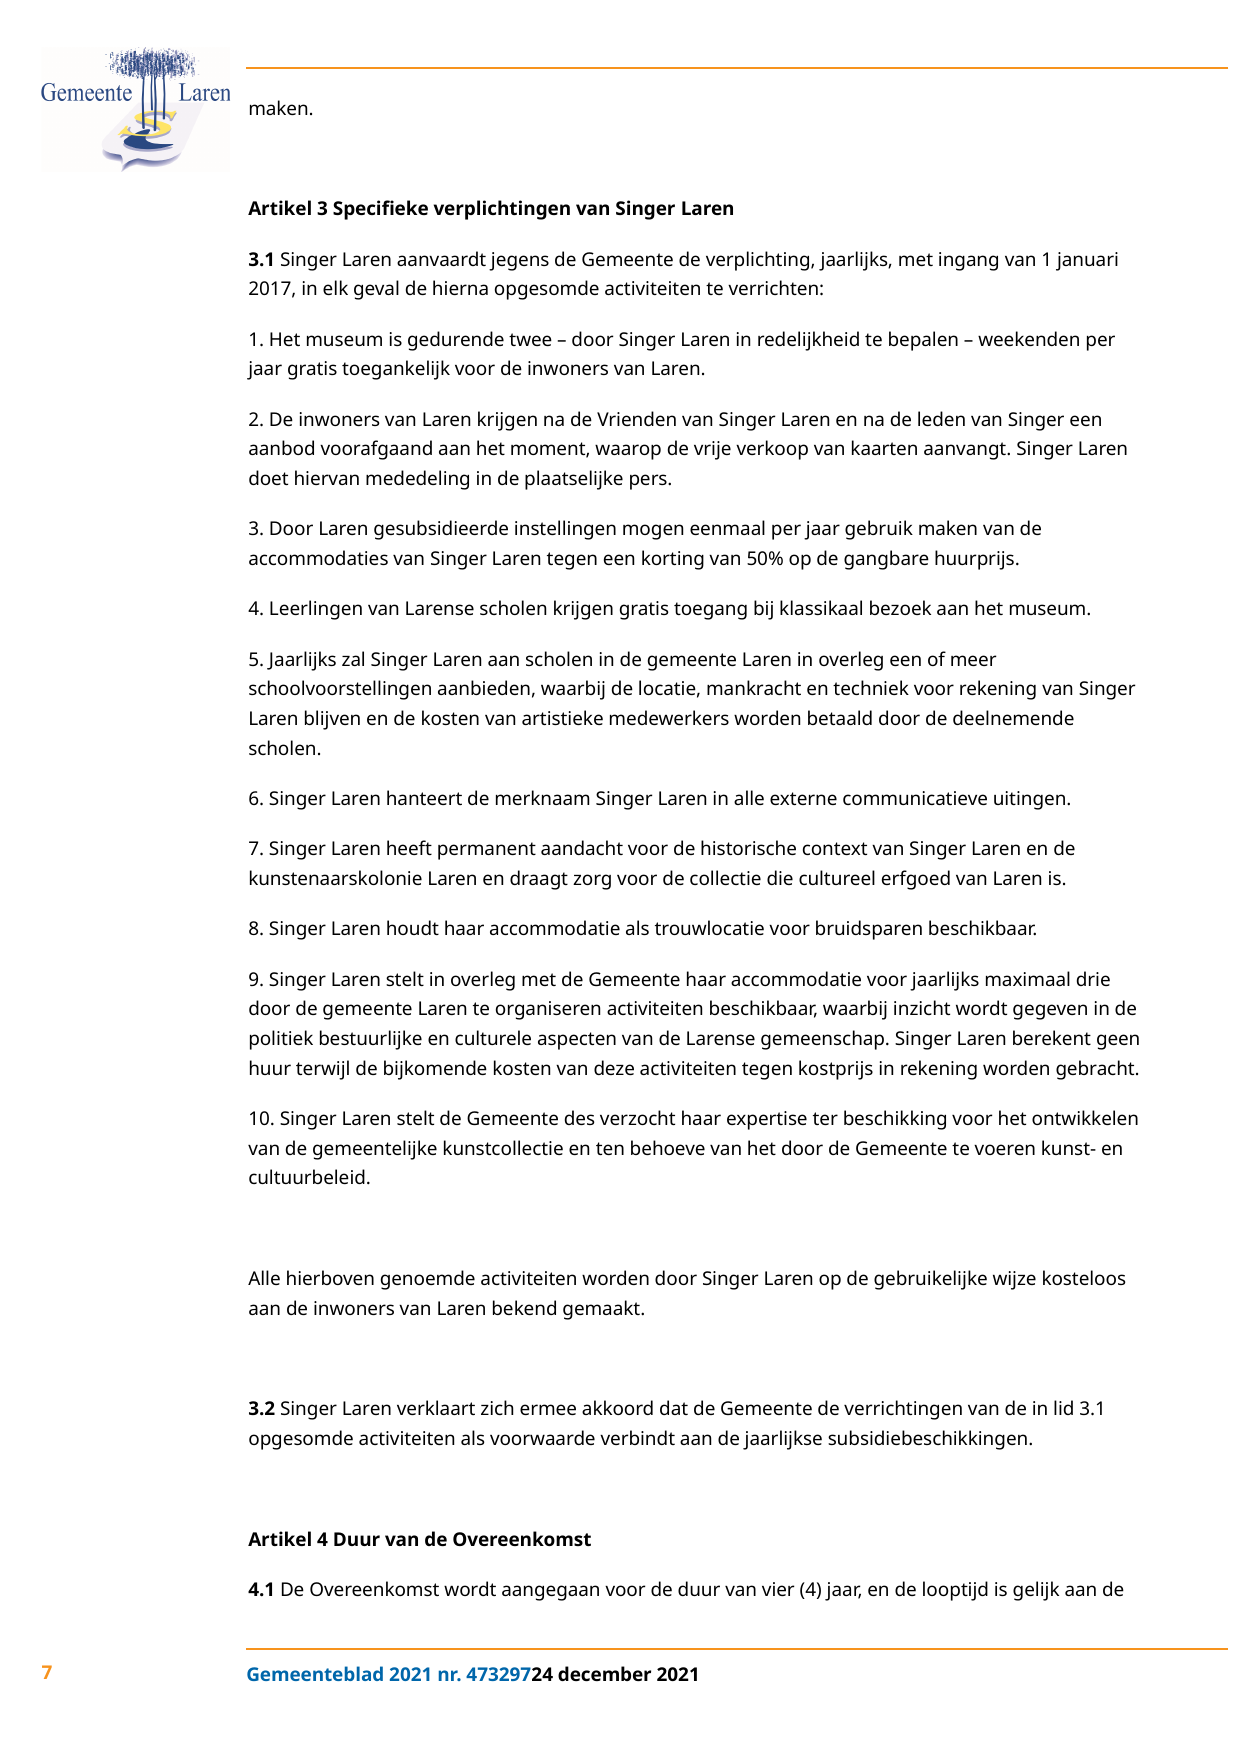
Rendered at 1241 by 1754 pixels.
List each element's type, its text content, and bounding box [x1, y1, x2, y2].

text 2. De inwoners van Laren krijgen na de Vrienden van Singer Laren en na de leden van Singer een aanbod voorafgaand aan het moment, waarop de vrije verkoop van kaarten aanvangt. Singer Laren doet hiervan mededeling in de plaatselijke pers. [248, 406, 1152, 491]
picture [41, 47, 231, 172]
text 4. Leerlingen van Larense scholen krijgen gratis toegang bij klassikaal bezoek aan het museum. [248, 596, 1152, 621]
text 3.2 Singer Laren verklaart zich ermee akkoord dat de Gemeente de verrichtingen van de in lid 3.1 opgesomde activiteiten als voorwaarde verbindt aan de jaarlijkse subsidiebeschikkingen. [248, 1396, 1152, 1451]
text 3.1 Singer Laren aanvaardt jegens de Gemeente de verplichting, jaarlijks, met ingang van 1 januari 2017, in elk geval de hierna opgesomde activiteiten te verrichten: [248, 246, 1152, 301]
text Artikel 4 Duur van de Overeenkomst [248, 1526, 1152, 1552]
text 3. Door Laren gesubsidieerde instellingen mogen eenmaal per jaar gebruik maken van de accommodaties van Singer Laren tegen een korting van 50% op de gangbare huurprijs. [248, 516, 1152, 571]
text 6. Singer Laren hanteert de merknaam Singer Laren in alle externe communicatieve uitingen. [248, 785, 1152, 811]
text 7. Singer Laren heeft permanent aandacht voor de historische context van Singer Laren en de kunstenaarskolonie Laren en draagt zorg voor de collectie die cultureel erfgoed van Laren is. [248, 836, 1152, 891]
text 10. Singer Laren stelt de Gemeente des verzocht haar expertise ter beschikking voor het ontwikkelen van de gemeentelijke kunstcollectie en ten behoeve van het door de Gemeente te voeren kunst- en cultuurbeleid. [248, 1105, 1152, 1190]
text 5. Jaarlijks zal Singer Laren aan scholen in de gemeente Laren in overleg een of meer schoolvoorstellingen aanbieden, waarbij de locatie, mankracht en techniek voor rekening van Singer Laren blijven en de kosten van artistieke medewerkers worden betaald door de deelnemende scholen. [248, 646, 1152, 761]
text 1. Het museum is gedurende twee – door Singer Laren in redelijkheid te bepalen – weekenden per jaar gratis toegankelijk voor de inwoners van Laren. [248, 326, 1152, 381]
text 9. Singer Laren stelt in overleg met de Gemeente haar accommodatie voor jaarlijks maximaal drie door de gemeente Laren te organiseren activiteiten beschikbaar, waarbij inzicht wordt gegeven in de politiek bestuurlijke en culturele aspecten van de Larense gemeenschap. Singer Laren berekent geen huur terwijl de bijkomende kosten van deze activiteiten tegen kostprijs in rekening worden gebracht. [248, 966, 1152, 1081]
text maken. [248, 95, 1152, 121]
text Alle hierboven genoemde activiteiten worden door Singer Laren op de gebruikelijke wijze kosteloos aan de inwoners van Laren bekend gemaakt. [248, 1265, 1152, 1321]
text 4.1 De Overeenkomst wordt aangegaan voor de duur van vier (4) jaar, en de looptijd is gelijk aan de [248, 1576, 1152, 1602]
text 8. Singer Laren houdt haar accommodatie als trouwlocatie voor bruidsparen beschikbaar. [248, 916, 1152, 941]
text Artikel 3 Specifieke verplichtingen van Singer Laren [248, 196, 1152, 221]
